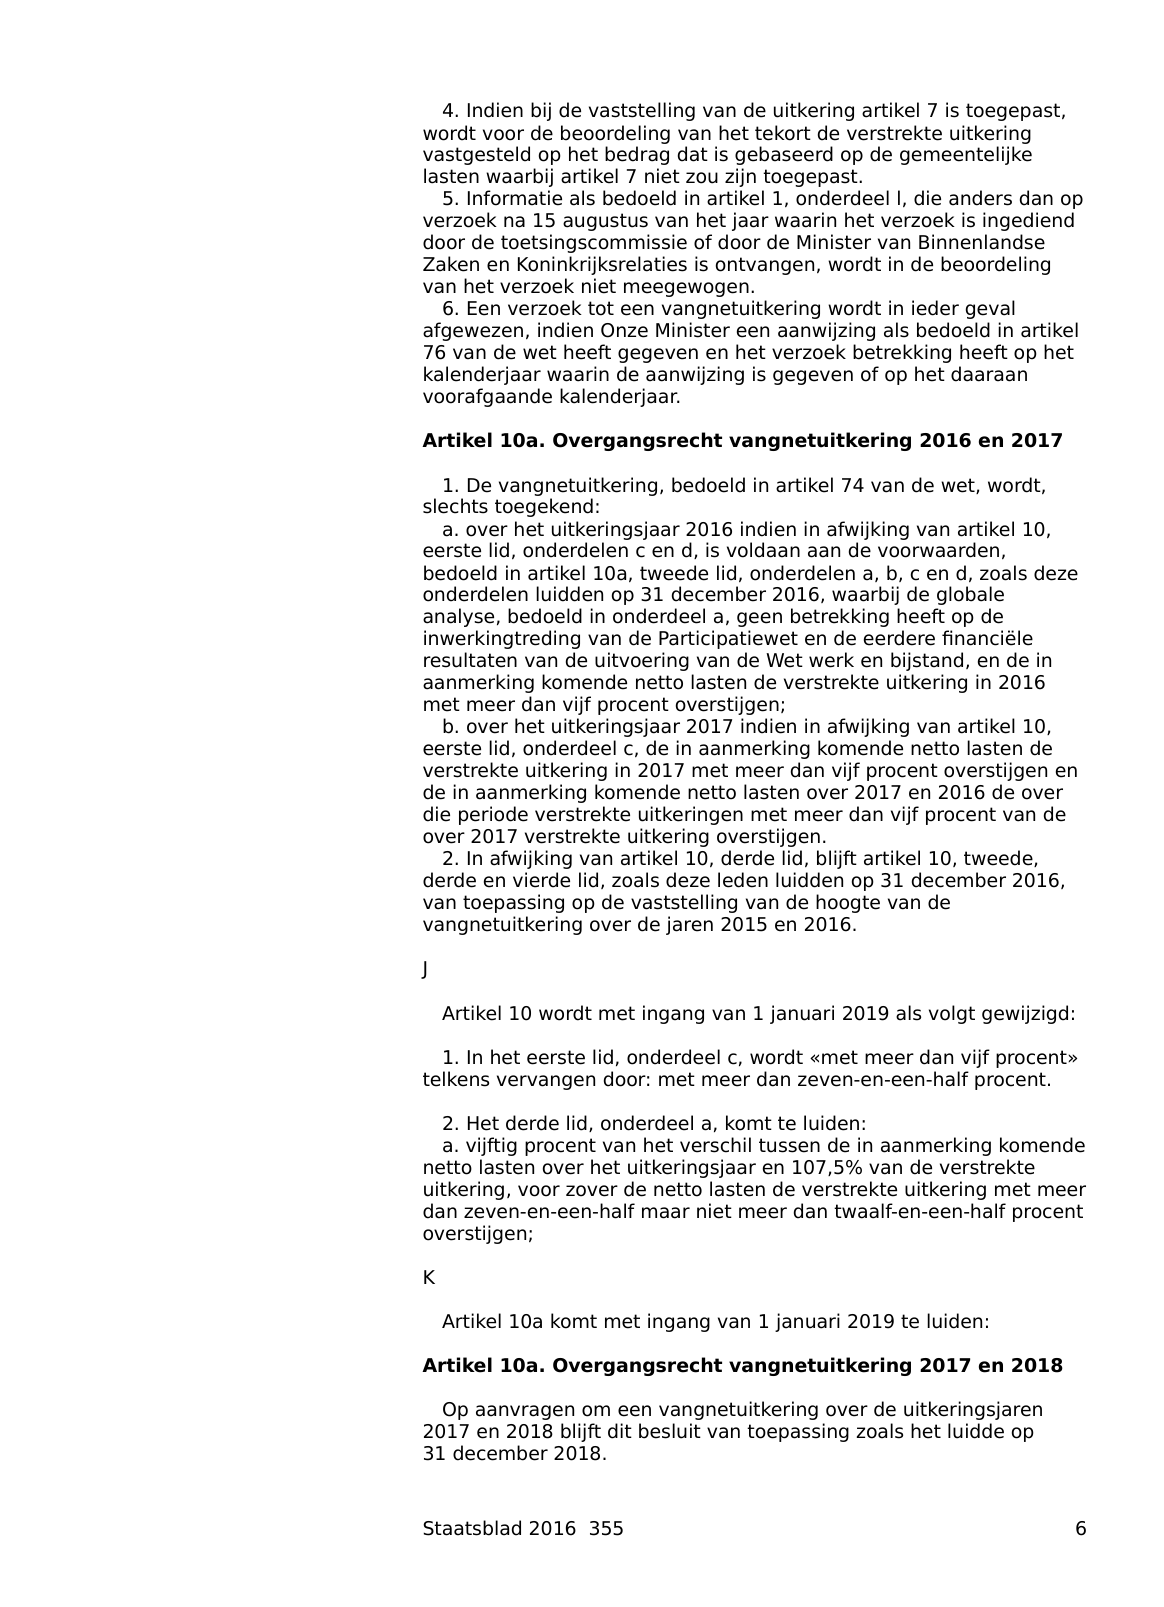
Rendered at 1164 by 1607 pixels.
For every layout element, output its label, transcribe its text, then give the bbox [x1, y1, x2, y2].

text 1. In het eerste lid, onderdeel c, wordt «met meer dan vijf procent» telkens vervangen door: met meer dan zeven-en-een-half procent. [422, 1047, 1087, 1091]
text a. vijftig procent van het verschil tussen de in aanmerking komende netto lasten over het uitkeringsjaar en 107,5% van de verstrekte uitkering, voor zover de netto lasten de verstrekte uitkering met meer dan zeven-en-een-half maar niet meer dan twaalf-en-een-half procent overstijgen; [422, 1135, 1087, 1244]
text a. over het uitkeringsjaar 2016 indien in afwijking van artikel 10, eerste lid, onderdelen c en d, is voldaan aan de voorwaarden, bedoeld in artikel 10a, tweede lid, onderdelen a, b, c en d, zoals deze onderdelen luidden op 31 december 2016, waarbij de globale analyse, bedoeld in onderdeel a, geen betrekking heeft op de inwerkingtreding van de Participatiewet en de eerdere financiële resultaten van de uitvoering van de Wet werk en bijstand, en de in aanmerking komende netto lasten de verstrekte uitkering in 2016 met meer dan vijf procent overstijgen; [422, 518, 1087, 716]
subtitle Artikel 10a. Overgangsrecht vangnetuitkering 2017 en 2018 [422, 1355, 1087, 1377]
text 2. In afwijking van artikel 10, derde lid, blijft artikel 10, tweede, derde en vierde lid, zoals deze leden luidden op 31 december 2016, van toepassing op de vaststelling van de hoogte van de vangnetuitkering over de jaren 2015 en 2016. [422, 848, 1087, 936]
subtitle Artikel 10a. Overgangsrecht vangnetuitkering 2016 en 2017 [422, 430, 1087, 452]
text 6. Een verzoek tot een vangnetuitkering wordt in ieder geval afgewezen, indien Onze Minister een aanwijzing als bedoeld in artikel 76 van de wet heeft gegeven en het verzoek betrekking heeft op het kalenderjaar waarin de aanwijzing is gegeven of op het daaraan voorafgaande kalenderjaar. [422, 298, 1087, 408]
text Artikel 10a komt met ingang van 1 januari 2019 te luiden: [422, 1311, 1087, 1333]
text 5. Informatie als bedoeld in artikel 1, onderdeel l, die anders dan op verzoek na 15 augustus van het jaar waarin het verzoek is ingediend door de toetsingscommissie of door de Minister van Binnenlandse Zaken en Koninkrijksrelaties is ontvangen, wordt in de beoordeling van het verzoek niet meegewogen. [422, 188, 1087, 298]
text J [422, 958, 1087, 980]
text b. over het uitkeringsjaar 2017 indien in afwijking van artikel 10, eerste lid, onderdeel c, de in aanmerking komende netto lasten de verstrekte uitkering in 2017 met meer dan vijf procent overstijgen en de in aanmerking komende netto lasten over 2017 en 2016 de over die periode verstrekte uitkeringen met meer dan vijf procent van de over 2017 verstrekte uitkering overstijgen. [422, 716, 1087, 848]
text Op aanvragen om een vangnetuitkering over de uitkeringsjaren 2017 en 2018 blijft dit besluit van toepassing zoals het luidde op 31 december 2018. [422, 1399, 1087, 1465]
text 4. Indien bij de vaststelling van de uitkering artikel 7 is toegepast, wordt voor de beoordeling van het tekort de verstrekte uitkering vastgesteld op het bedrag dat is gebaseerd op de gemeentelijke lasten waarbij artikel 7 niet zou zijn toegepast. [422, 100, 1087, 188]
text K [422, 1267, 1087, 1289]
text Artikel 10 wordt met ingang van 1 januari 2019 als volgt gewijzigd: [422, 1002, 1087, 1024]
text 1. De vangnetuitkering, bedoeld in artikel 74 van de wet, wordt, slechts toegekend: [422, 474, 1087, 518]
text 2. Het derde lid, onderdeel a, komt te luiden: [422, 1113, 1087, 1135]
